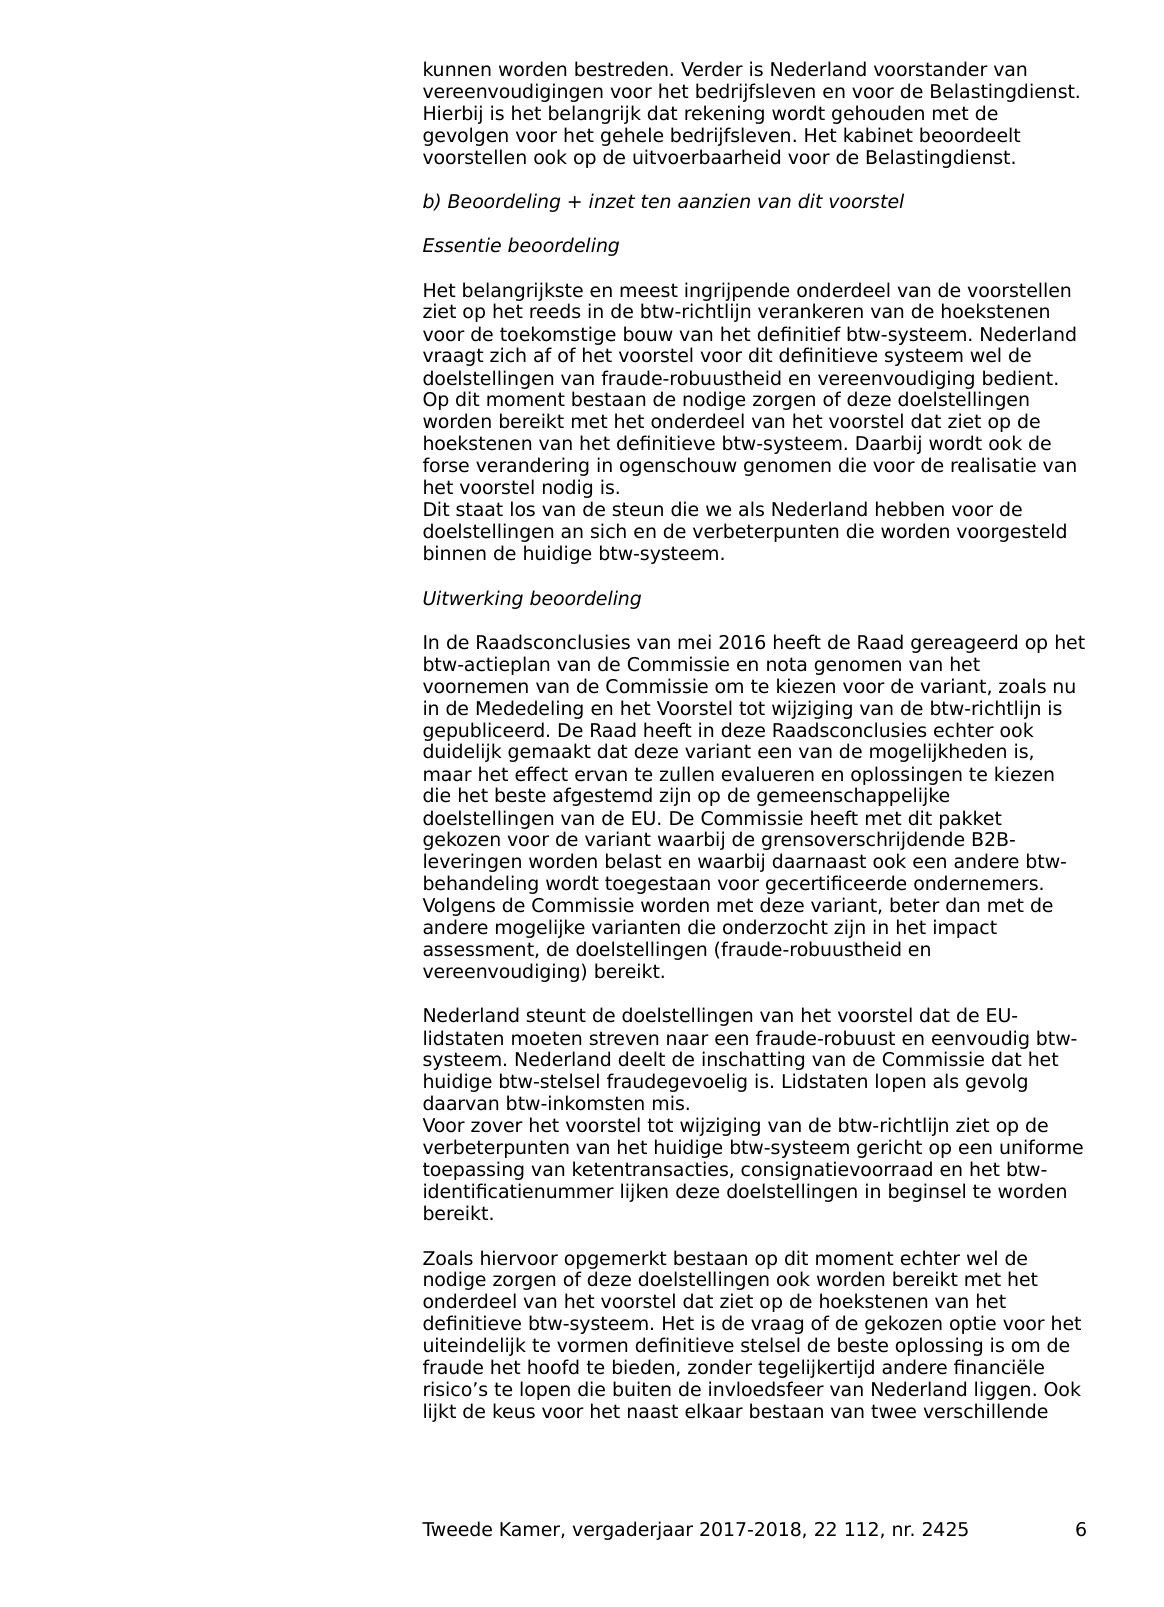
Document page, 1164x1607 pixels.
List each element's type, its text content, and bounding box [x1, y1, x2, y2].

subtitle b) Beoordeling + inzet ten aanzien van dit voorstel [422, 191, 1087, 213]
subtitle Essentie beoordeling [422, 235, 1087, 257]
text Het belangrijkste en meest ingrijpende onderdeel van de voorstellen ziet op het reeds in de btw-richtlijn verankeren van de hoekstenen voor de toekomstige bouw van het definitief btw-systeem. Nederland vraagt zich af of het voorstel voor dit definitieve systeem wel de doelstellingen van fraude-robuustheid en vereenvoudiging bedient. Op dit moment bestaan de nodige zorgen of deze doelstellingen worden bereikt met het onderdeel van het voorstel dat ziet op de hoekstenen van het definitieve btw-systeem. Daarbij wordt ook de forse verandering in ogenschouw genomen die voor de realisatie van het voorstel nodig is. [422, 279, 1087, 499]
text Voor zover het voorstel tot wijziging van de btw-richtlijn ziet op de verbeterpunten van het huidige btw-systeem gericht op een uniforme toepassing van ketentransacties, consignatievoorraad en het btw-identificatienummer lijken deze doelstellingen in beginsel te worden bereikt. [422, 1115, 1087, 1225]
text Nederland steunt de doelstellingen van het voorstel dat de EU-lidstaten moeten streven naar een fraude-robuust en eenvoudig btw-systeem. Nederland deelt de inschatting van de Commissie dat het huidige btw-stelsel fraudegevoelig is. Lidstaten lopen als gevolg daarvan btw-inkomsten mis. [422, 1005, 1087, 1115]
text kunnen worden bestreden. Verder is Nederland voorstander van vereenvoudigingen voor het bedrijfsleven en voor de Belastingdienst. Hierbij is het belangrijk dat rekening wordt gehouden met de gevolgen voor het gehele bedrijfsleven. Het kabinet beoordeelt voorstellen ook op de uitvoerbaarheid voor de Belastingdienst. [422, 59, 1087, 169]
text Dit staat los van de steun die we als Nederland hebben voor de doelstellingen an sich en de verbeterpunten die worden voorgesteld binnen de huidige btw-systeem. [422, 499, 1087, 565]
subtitle Uitwerking beoordeling [422, 587, 1087, 609]
text Zoals hiervoor opgemerkt bestaan op dit moment echter wel de nodige zorgen of deze doelstellingen ook worden bereikt met het onderdeel van het voorstel dat ziet op de hoekstenen van het definitieve btw-systeem. Het is de vraag of de gekozen optie voor het uiteindelijk te vormen definitieve stelsel de beste oplossing is om de fraude het hoofd te bieden, zonder tegelijkertijd andere financiële risico’s te lopen die buiten de invloedsfeer van Nederland liggen. Ook lijkt de keus voor het naast elkaar bestaan van twee verschillende [422, 1247, 1087, 1423]
text In de Raadsconclusies van mei 2016 heeft de Raad gereageerd op het btw-actieplan van de Commissie en nota genomen van het voornemen van de Commissie om te kiezen voor de variant, zoals nu in de Mededeling en het Voorstel tot wijziging van de btw-richtlijn is gepubliceerd. De Raad heeft in deze Raadsconclusies echter ook duidelijk gemaakt dat deze variant een van de mogelijkheden is, maar het effect ervan te zullen evalueren en oplossingen te kiezen die het beste afgestemd zijn op de gemeenschappelijke doelstellingen van de EU. De Commissie heeft met dit pakket gekozen voor de variant waarbij de grensoverschrijdende B2B-leveringen worden belast en waarbij daarnaast ook een andere btw-behandeling wordt toegestaan voor gecertificeerde ondernemers. Volgens de Commissie worden met deze variant, beter dan met de andere mogelijke varianten die onderzocht zijn in het impact assessment, de doelstellingen (fraude-robuustheid en vereenvoudiging) bereikt. [422, 632, 1087, 983]
